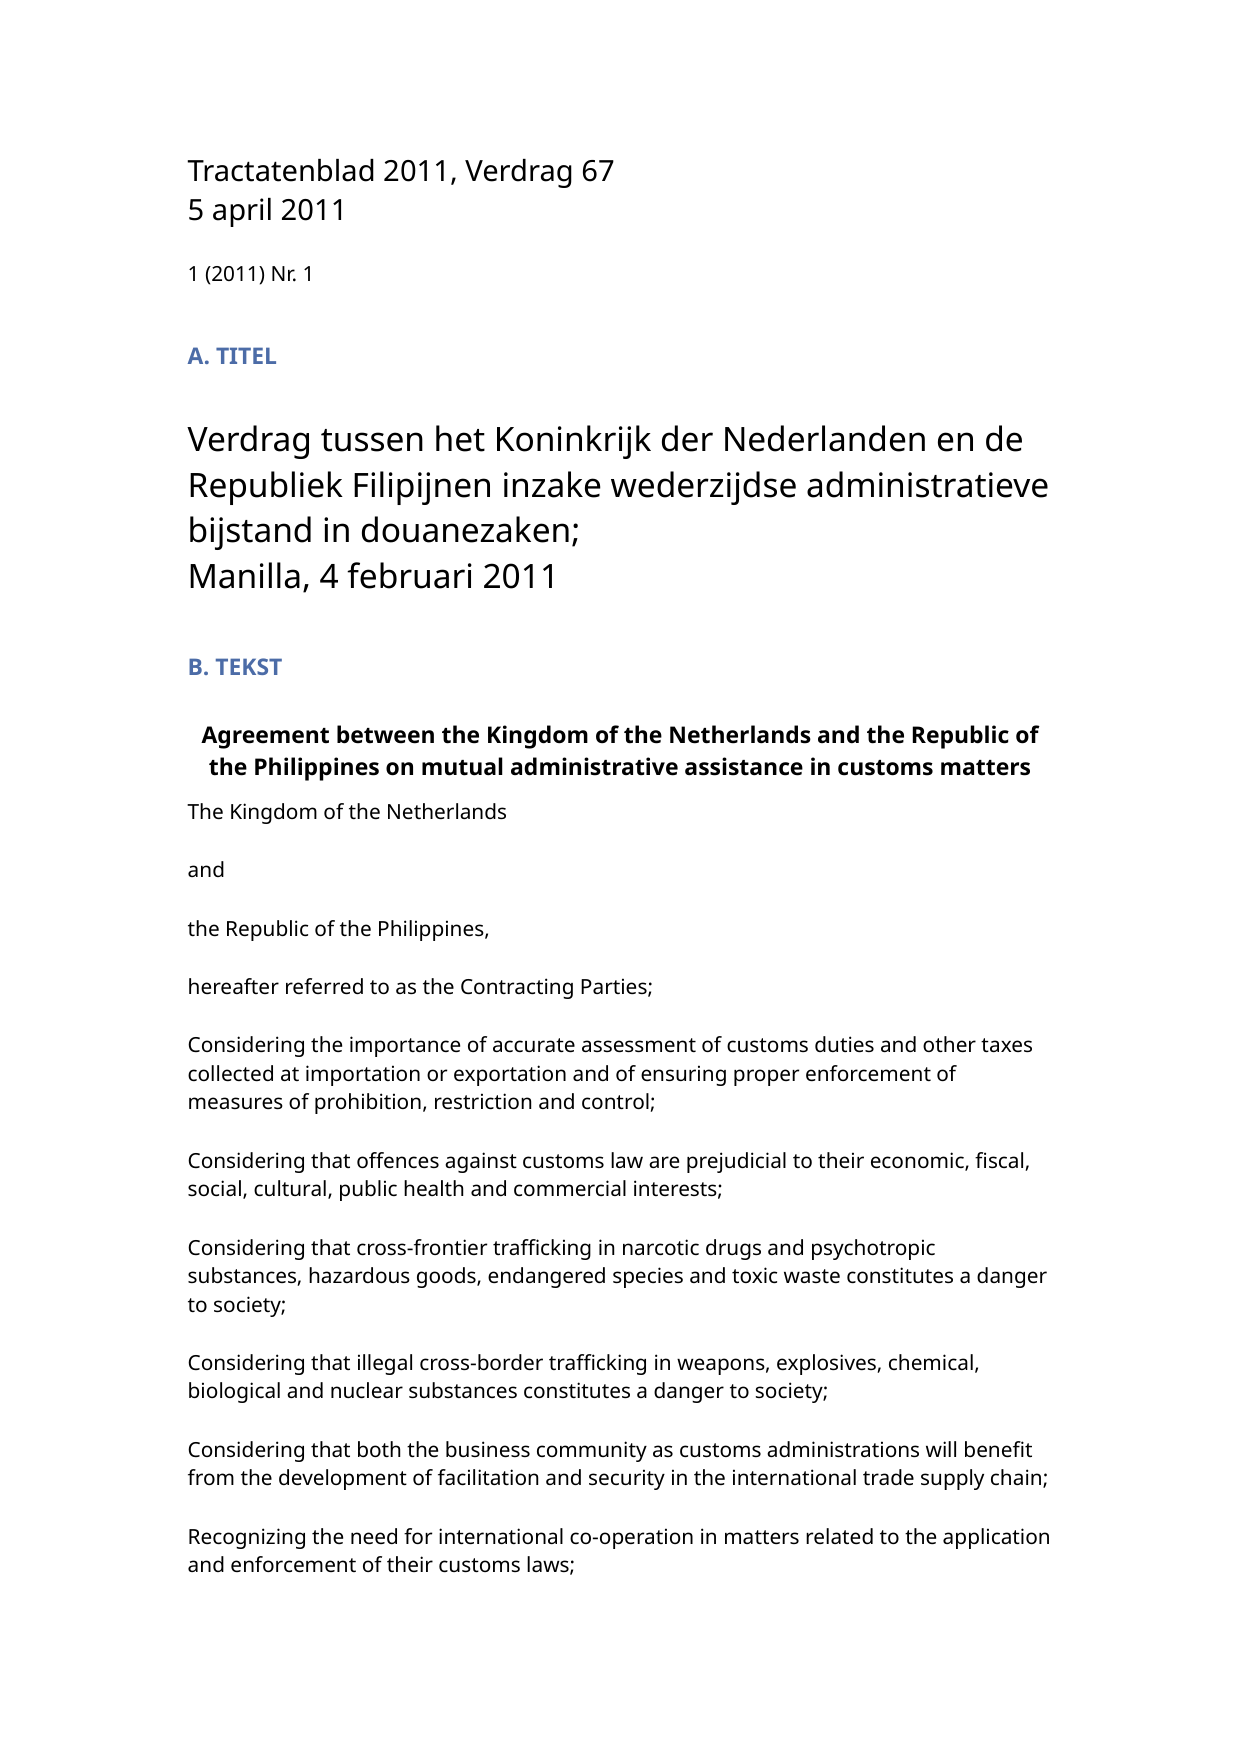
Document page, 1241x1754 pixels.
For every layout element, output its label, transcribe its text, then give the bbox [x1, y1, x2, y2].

subtitle Agreement between the Kingdom of the Netherlands and the Republic of the Philippines on mutual administrative assistance in customs matters [187, 719, 1053, 782]
text Verdrag tussen het Koninkrijk der Nederlanden en de Republiek Filipijnen inzake wederzijdse administratieve bijstand in douanezaken; [187, 416, 1053, 553]
text the Republic of the Philippines, [187, 914, 1053, 942]
text Considering the importance of accurate assessment of customs duties and other taxes collected at importation or exportation and of ensuring proper enforcement of measures of prohibition, restriction and control; [187, 1031, 1053, 1116]
text 1 (2011) Nr. 1 [187, 259, 1053, 287]
text 5 april 2011 [187, 190, 1053, 229]
subtitle A. TITEL [187, 340, 1053, 371]
text and [187, 855, 1053, 884]
text Recognizing the need for international co-operation in matters related to the application and enforcement of their customs laws; [187, 1522, 1053, 1579]
text Considering that cross-frontier trafficking in narcotic drugs and psychotropic substances, hazardous goods, endangered species and toxic waste constitutes a danger to society; [187, 1233, 1053, 1318]
text Considering that both the business community as customs administrations will benefit from the development of facilitation and security in the international trade supply chain; [187, 1435, 1053, 1492]
text hereafter referred to as the Contracting Parties; [187, 972, 1053, 1001]
text The Kingdom of the Netherlands [187, 797, 1053, 825]
subtitle B. TEKST [187, 651, 1053, 682]
text Manilla, 4 februari 2011 [187, 553, 1053, 598]
text Considering that illegal cross-border trafficking in weapons, explosives, chemical, biological and nuclear substances constitutes a danger to society; [187, 1348, 1053, 1405]
text Tractatenblad 2011, Verdrag 67 [187, 150, 1053, 190]
text Considering that offences against customs law are prejudicial to their economic, fiscal, social, cultural, public health and commercial interests; [187, 1146, 1053, 1203]
